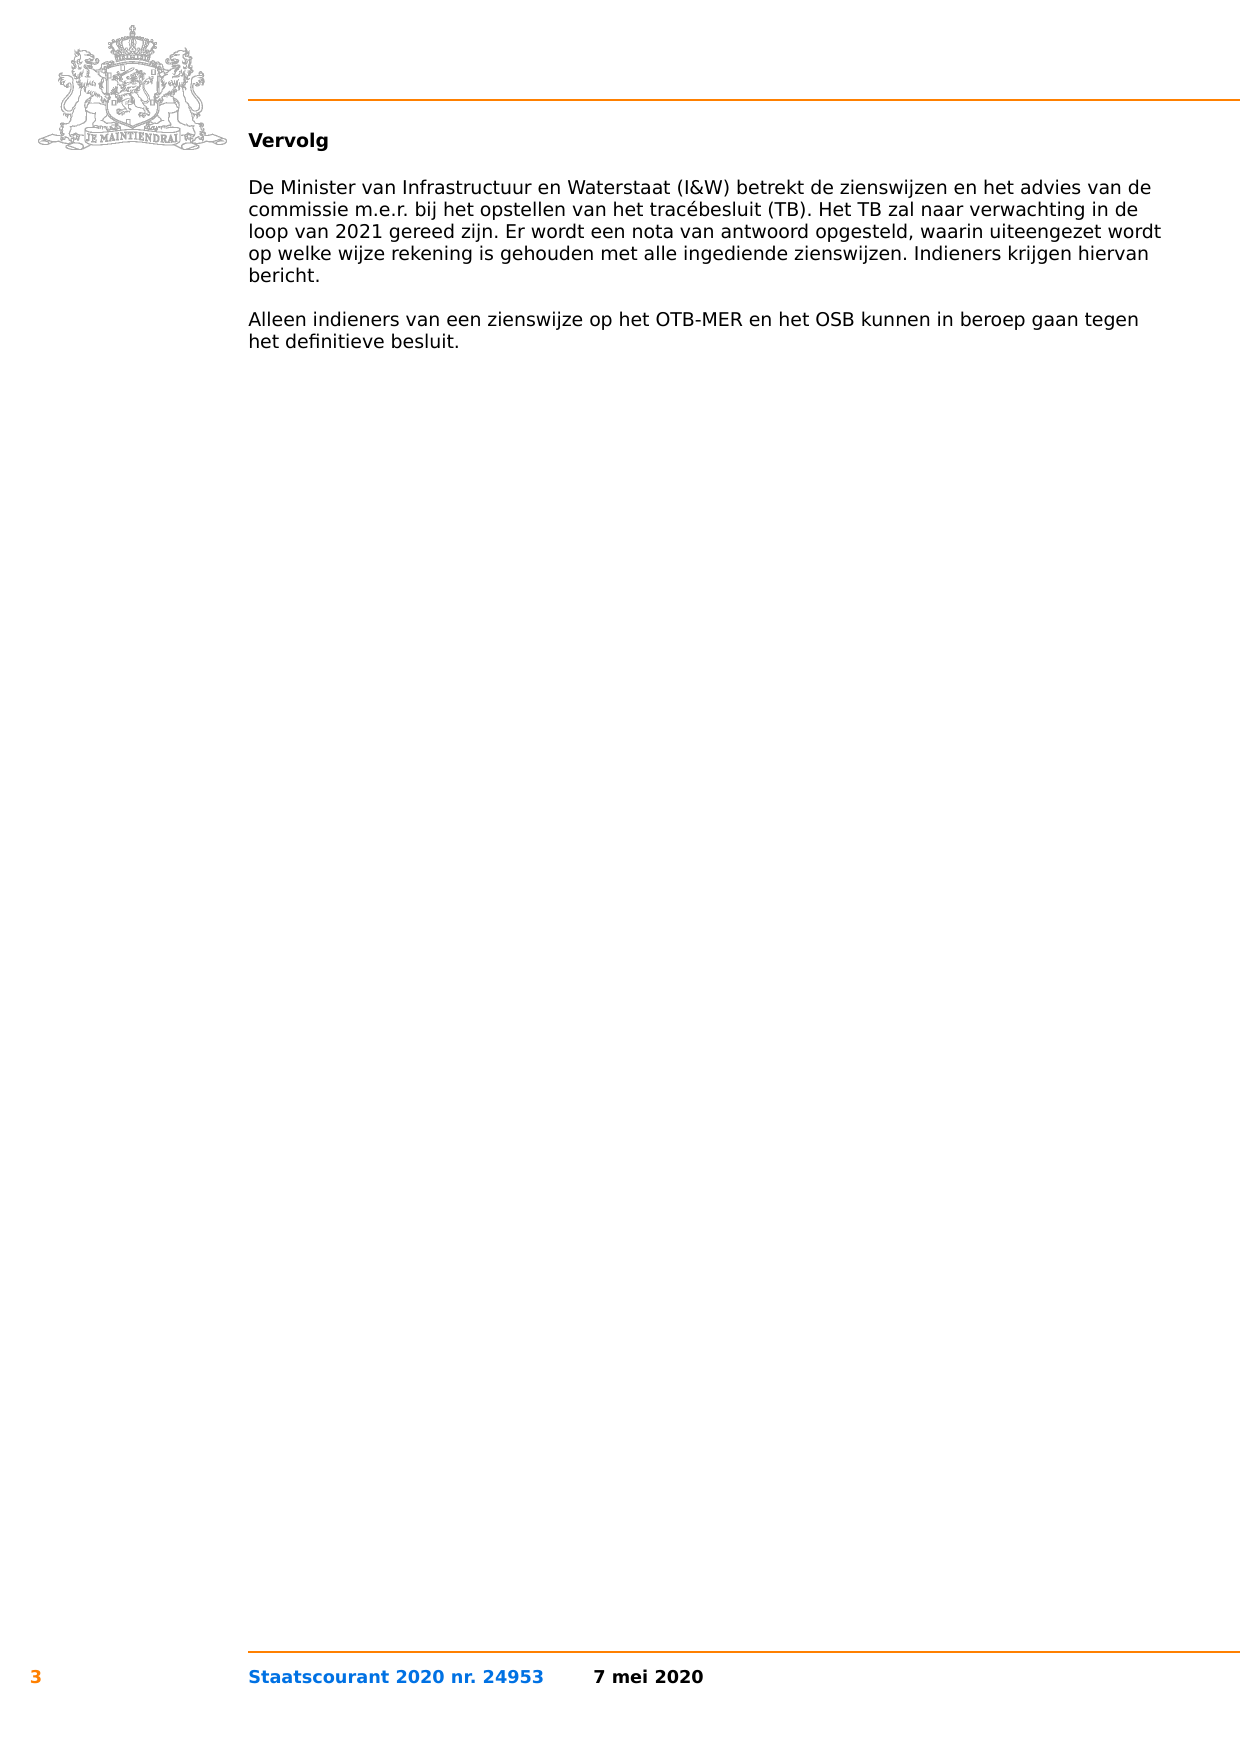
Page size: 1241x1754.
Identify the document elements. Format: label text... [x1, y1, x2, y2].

picture [38, 25, 227, 150]
text Alleen indieners van een zienswijze op het OTB-MER en het OSB kunnen in beroep gaan tegen het definitieve besluit. [248, 309, 1163, 353]
text De Minister van Infrastructuur en Waterstaat (I&W) betrekt de zienswijzen en het advies van de commissie m.e.r. bij het opstellen van het tracébesluit (TB). Het TB zal naar verwachting in de loop van 2021 gereed zijn. Er wordt een nota van antwoord opgesteld, waarin uiteengezet wordt op welke wijze rekening is gehouden met alle ingediende zienswijzen. Indieners krijgen hiervan bericht. [248, 177, 1163, 287]
subtitle Vervolg [248, 130, 1163, 152]
